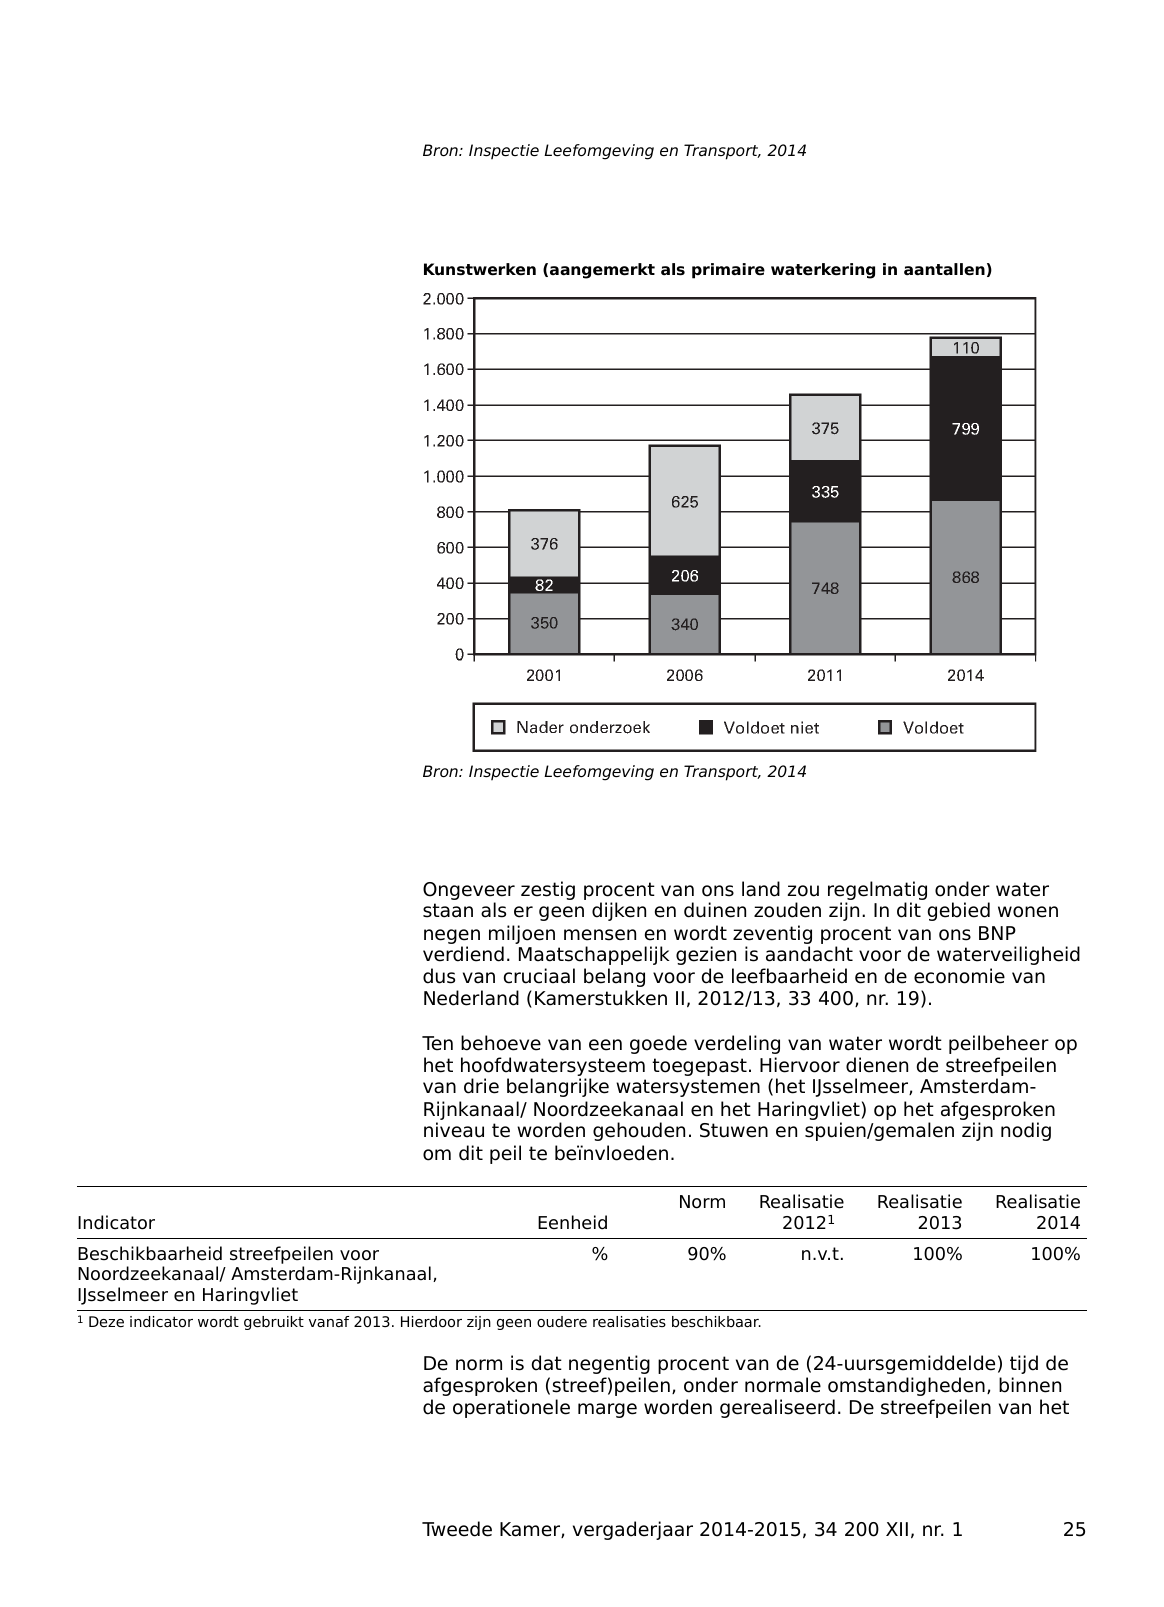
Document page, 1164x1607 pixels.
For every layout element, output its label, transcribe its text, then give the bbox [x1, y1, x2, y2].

table_header Realisatie [850, 1187, 968, 1213]
table_cell 20121 [732, 1213, 850, 1238]
picture [422, 290, 1037, 752]
text Kunstwerken (aangemerkt als primaire waterkering in aantallen) [422, 261, 1036, 279]
table_cell n.v.t. [732, 1239, 850, 1310]
table_header Norm [614, 1187, 732, 1213]
table_header Realisatie [732, 1187, 850, 1213]
table_header Realisatie [969, 1187, 1087, 1213]
table_header [77, 1187, 496, 1213]
table_cell 2014 [969, 1213, 1087, 1238]
table_cell 90% [614, 1239, 732, 1310]
text De norm is dat negentig procent van de (24-uursgemiddelde) tijd de afgesproken (streef)peilen, onder normale omstandigheden, binnen de operationele marge worden gerealiseerd. De streefpeilen van het [422, 1353, 1087, 1419]
table_cell Indicator [77, 1213, 496, 1238]
table_cell Eenheid [496, 1213, 614, 1238]
table_cell Beschikbaarheid streefpeilen voor Noordzeekanaal/ Amsterdam-Rijnkanaal, IJsselmeer en Haringvliet [77, 1239, 496, 1310]
text Ongeveer zestig procent van ons land zou regelmatig onder water staan als er geen dijken en duinen zouden zijn. In dit gebied wonen negen miljoen mensen en wordt zeventig procent van ons BNP verdiend. Maatschappelijk gezien is aandacht voor de waterveiligheid dus van cruciaal belang voor de leefbaarheid en de economie van Nederland (Kamerstukken II, 2012/13, 33 400, nr. 19). [422, 878, 1087, 1010]
text Bron: Inspectie Leefomgeving en Transport, 2014 [422, 142, 1036, 160]
table_header [496, 1187, 614, 1213]
table_cell [614, 1213, 732, 1238]
table_cell 100% [969, 1239, 1087, 1310]
text Ten behoeve van een goede verdeling van water wordt peilbeheer op het hoofdwatersysteem toegepast. Hiervoor dienen de streefpeilen van drie belangrijke watersystemen (het IJsselmeer, Amsterdam-Rijnkanaal/ Noordzeekanaal en het Haringvliet) op het afgesproken niveau te worden gehouden. Stuwen en spuien/gemalen zijn nodig om dit peil te beïnvloeden. [422, 1032, 1087, 1164]
text Bron: Inspectie Leefomgeving en Transport, 2014 [422, 763, 1036, 781]
table_cell % [496, 1239, 614, 1310]
table_cell 100% [850, 1239, 968, 1310]
table_cell 1 Deze indicator wordt gebruikt vanaf 2013. Hierdoor zijn geen oudere realisaties beschikbaar. [77, 1311, 1087, 1331]
table_cell 2013 [850, 1213, 968, 1238]
